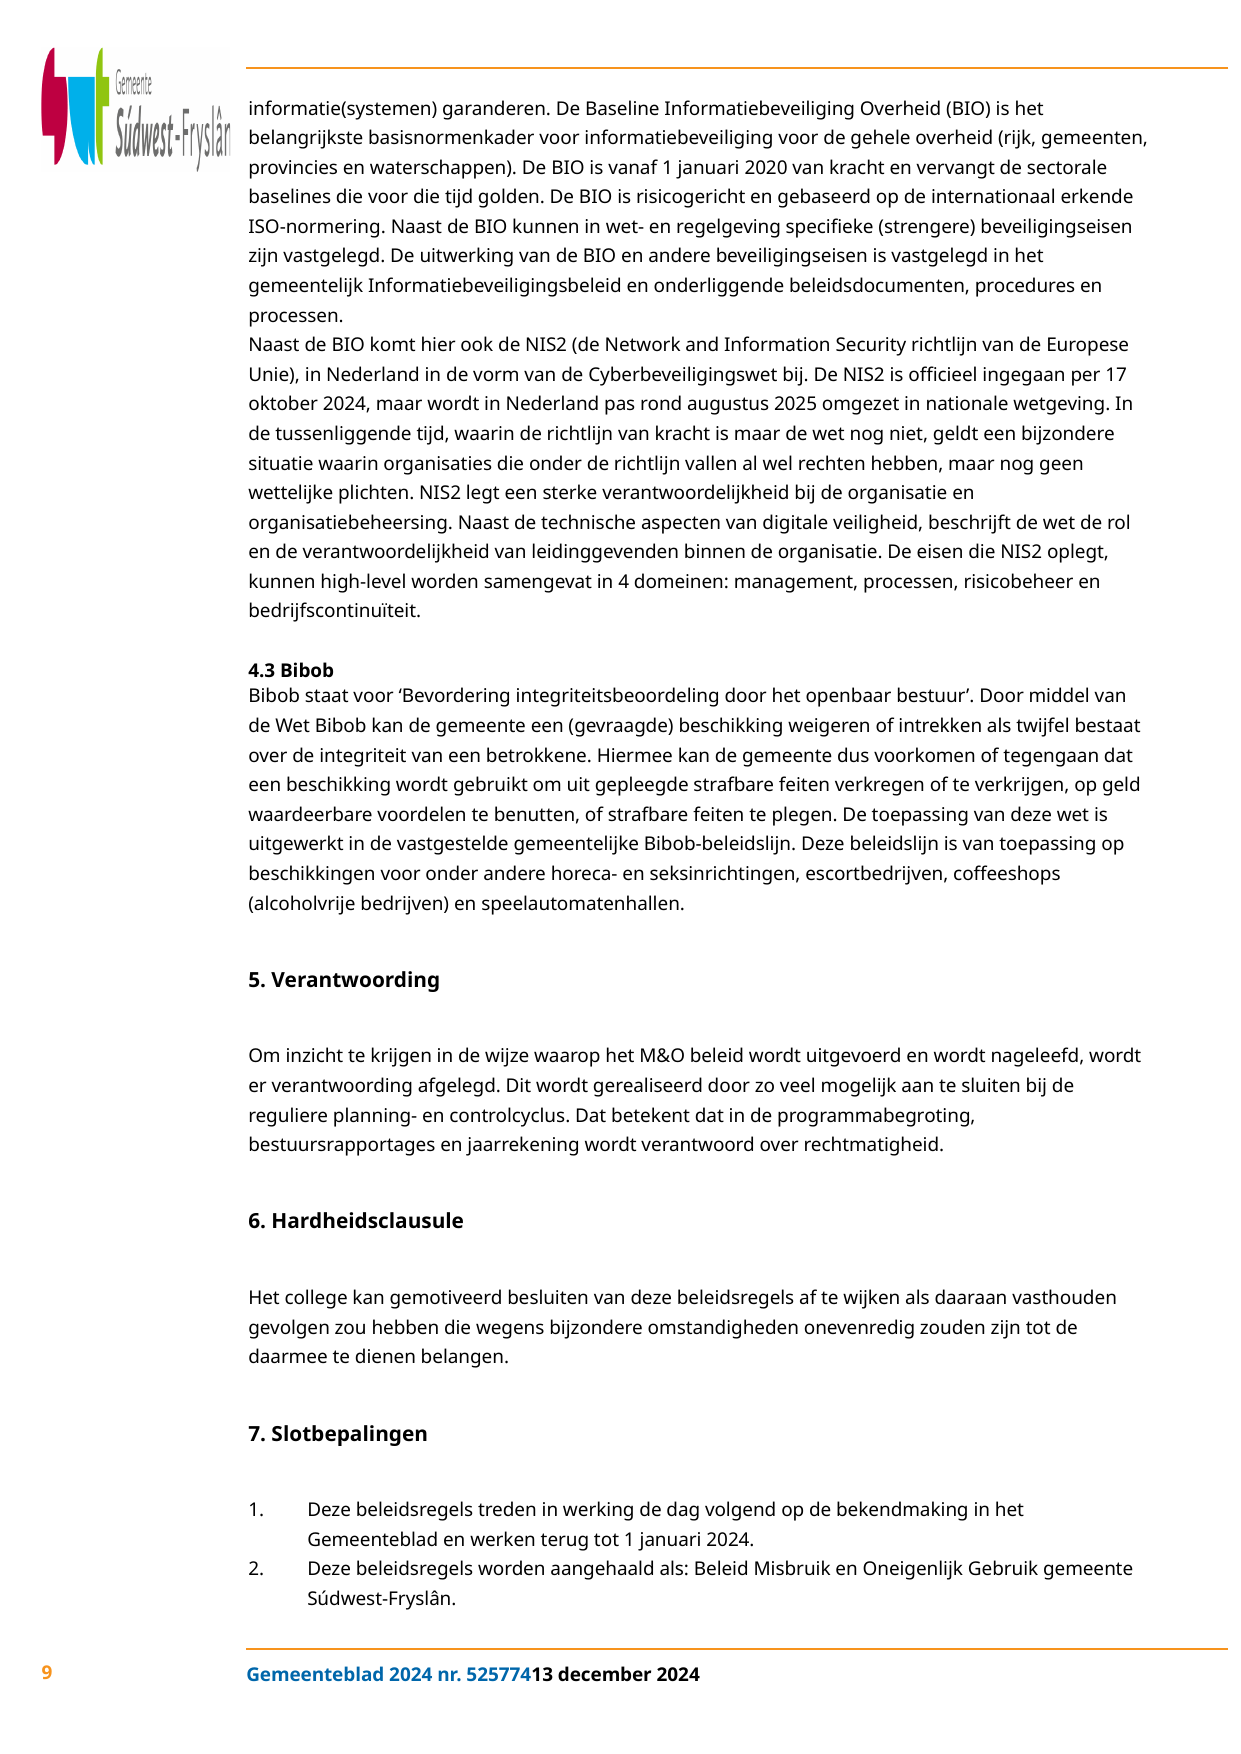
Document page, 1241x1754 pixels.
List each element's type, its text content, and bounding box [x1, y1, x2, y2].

text Naast de BIO komt hier ook de NIS2 (de Network and Information Security richtlijn van de Europese Unie), in Nederland in de vorm van de Cyberbeveiligingswet bij. De NIS2 is officieel ingegaan per 17 oktober 2024, maar wordt in Nederland pas rond augustus 2025 omgezet in nationale wetgeving. In de tussenliggende tijd, waarin de richtlijn van kracht is maar de wet nog niet, geldt een bijzondere situatie waarin organisaties die onder de richtlijn vallen al wel rechten hebben, maar nog geen wettelijke plichten. NIS2 legt een sterke verantwoordelijkheid bij de organisatie en organisatiebeheersing. Naast de technische aspecten van digitale veiligheid, beschrijft de wet de rol en de verantwoordelijkheid van leidinggevenden binnen de organisatie. De eisen die NIS2 oplegt, kunnen high-level worden samengevat in 4 domeinen: management, processen, risicobeheer en bedrijfscontinuïteit. [248, 331, 1152, 623]
list Deze beleidsregels worden aangehaald als: Beleid Misbruik en Oneigenlijk Gebruik gemeente Súdwest-Fryslân. [248, 1556, 1152, 1611]
text Het college kan gemotiveerd besluiten van deze beleidsregels af te wijken als daaraan vasthouden gevolgen zou hebben die wegens bijzondere omstandigheden onevenredig zouden zijn tot de daarmee te dienen belangen. [248, 1284, 1152, 1369]
text 5. Verantwoording [248, 965, 1152, 993]
text 7. Slotbepalingen [248, 1419, 1152, 1447]
text 4.3 Bibob [248, 657, 1152, 683]
text 6. Hardheidsclausule [248, 1207, 1152, 1235]
text informatie(systemen) garanderen. De Baseline Informatiebeveiliging Overheid (BIO) is het belangrijkste basisnormenkader voor informatiebeveiliging voor de gehele overheid (rijk, gemeenten, provincies en waterschappen). De BIO is vanaf 1 januari 2020 van kracht en vervangt de sectorale baselines die voor die tijd golden. De BIO is risicogericht en gebaseerd op de internationaal erkende ISO-normering. Naast de BIO kunnen in wet- en regelgeving specifieke (strengere) beveiligingseisen zijn vastgelegd. De uitwerking van de BIO en andere beveiligingseisen is vastgelegd in het gemeentelijk Informatiebeveiligingsbeleid en onderliggende beleidsdocumenten, procedures en processen. [248, 95, 1152, 328]
text Om inzicht te krijgen in de wijze waarop het M&O beleid wordt uitgevoerd en wordt nageleefd, wordt er verantwoording afgelegd. Dit wordt gerealiseerd door zo veel mogelijk aan te sluiten bij de reguliere planning- en controlcyclus. Dat betekent dat in de programmabegroting, bestuursrapportages en jaarrekening wordt verantwoord over rechtmatigheid. [248, 1043, 1152, 1157]
list Deze beleidsregels treden in werking de dag volgend op de bekendmaking in het Gemeenteblad en werken terug tot 1 januari 2024. [248, 1496, 1152, 1552]
picture [41, 47, 231, 172]
text Bibob staat voor ‘Bevordering integriteitsbeoordeling door het openbaar bestuur’. Door middel van de Wet Bibob kan de gemeente een (gevraagde) beschikking weigeren of intrekken als twijfel bestaat over de integriteit van een betrokkene. Hiermee kan de gemeente dus voorkomen of tegengaan dat een beschikking wordt gebruikt om uit gepleegde strafbare feiten verkregen of te verkrijgen, op geld waardeerbare voordelen te benutten, of strafbare feiten te plegen. De toepassing van deze wet is uitgewerkt in de vastgestelde gemeentelijke Bibob-beleidslijn. Deze beleidslijn is van toepassing op beschikkingen voor onder andere horeca- en seksinrichtingen, escortbedrijven, coffeeshops (alcoholvrije bedrijven) en speelautomatenhallen. [248, 683, 1152, 915]
